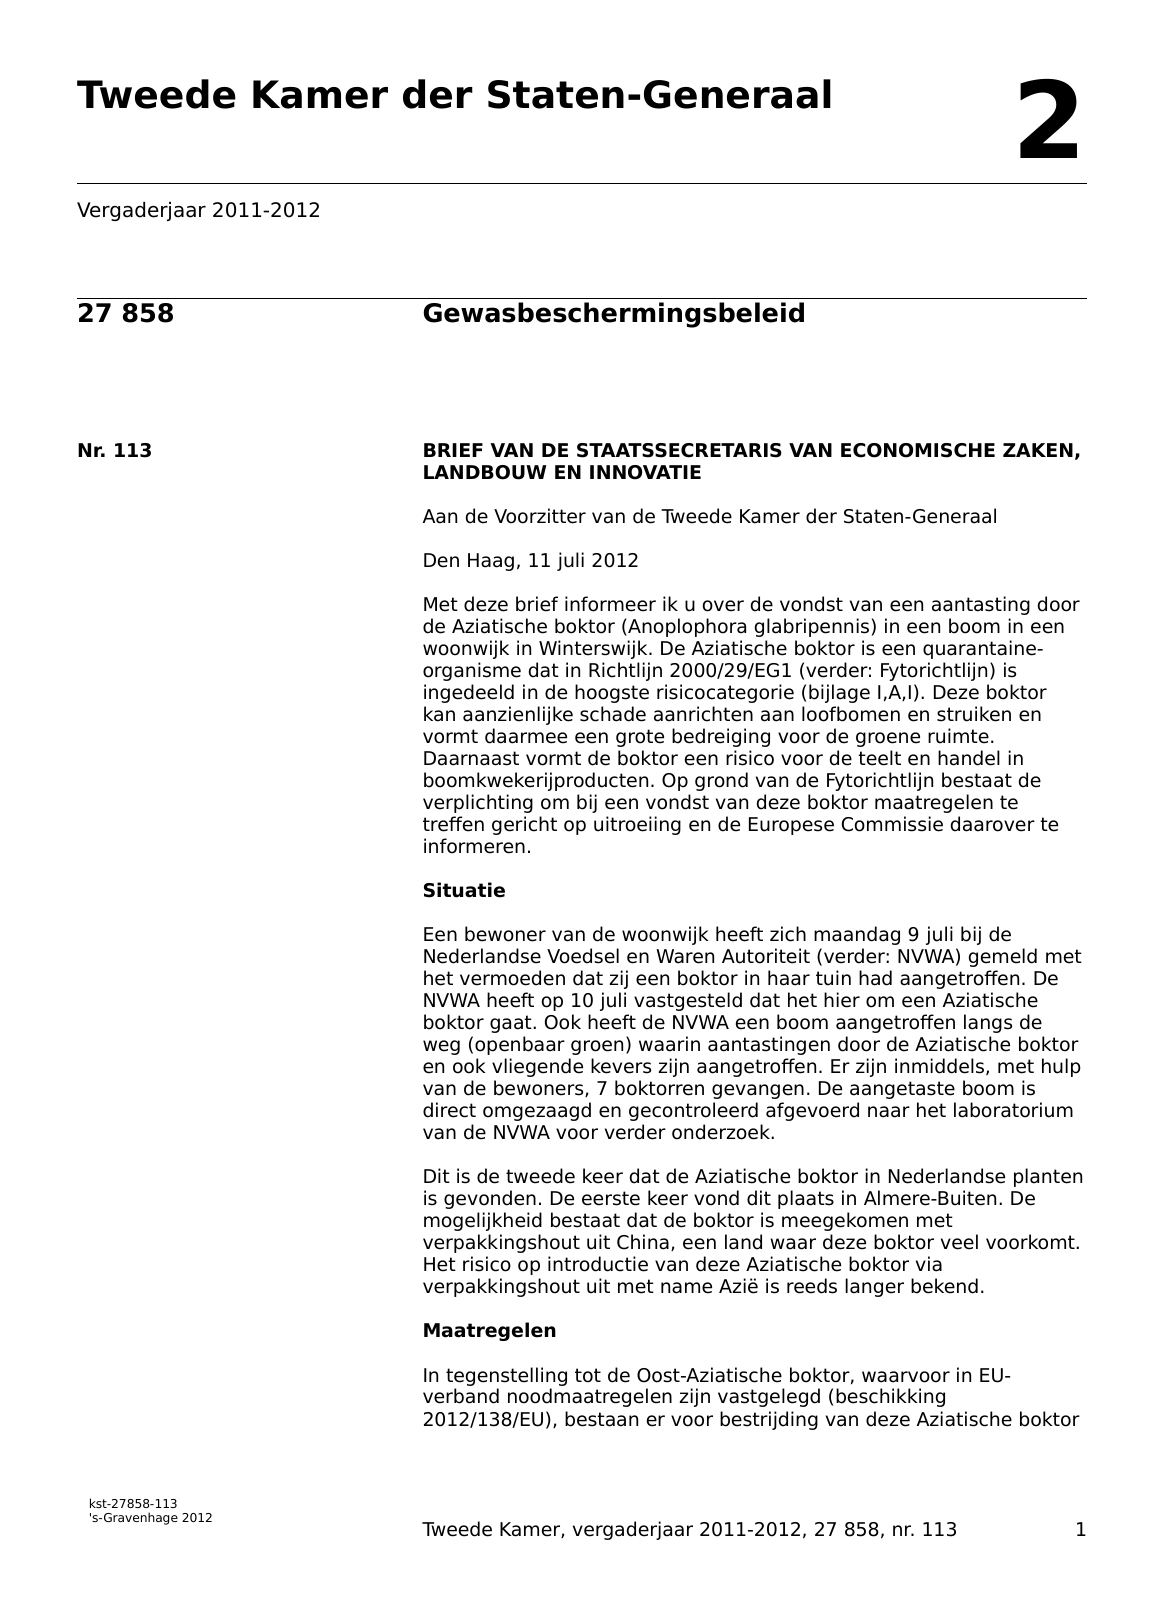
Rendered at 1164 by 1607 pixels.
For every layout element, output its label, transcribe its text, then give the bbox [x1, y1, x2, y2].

text Met deze brief informeer ik u over de vondst van een aantasting door de Aziatische boktor (Anoplophora glabripennis) in een boom in een woonwijk in Winterswijk. De Aziatische boktor is een quarantaine-organisme dat in Richtlijn 2000/29/EG1 (verder: Fytorichtlijn) is ingedeeld in de hoogste risicocategorie (bijlage I,A,I). Deze boktor kan aanzienlijke schade aanrichten aan loofbomen en struiken en vormt daarmee een grote bedreiging voor de groene ruimte. Daarnaast vormt de boktor een risico voor de teelt en handel in boomkwekerijproducten. Op grond van de Fytorichtlijn bestaat de verplichting om bij een vondst van deze boktor maatregelen te treffen gericht op uitroeiing en de Europese Commissie daarover te informeren. [422, 594, 1087, 858]
table_cell Vergaderjaar 2011-2012 [77, 184, 1087, 298]
subtitle 27 858 Gewasbeschermingsbeleid [77, 299, 1087, 329]
table_header Tweede Kamer der Staten-Generaal [77, 59, 886, 183]
text kst-27858-113 [88, 1497, 323, 1511]
subtitle Maatregelen [422, 1320, 1087, 1342]
subtitle Situatie [422, 880, 1087, 902]
table_header 2 [886, 59, 1087, 183]
subtitle Nr. 113 BRIEF VAN DE STAATSSECRETARIS VAN ECONOMISCHE ZAKEN, LANDBOUW EN INNOVATIE [77, 440, 1087, 484]
text Den Haag, 11 juli 2012 [422, 550, 1087, 572]
text Dit is de tweede keer dat de Aziatische boktor in Nederlandse planten is gevonden. De eerste keer vond dit plaats in Almere-Buiten. De mogelijkheid bestaat dat de boktor is meegekomen met verpakkingshout uit China, een land waar deze boktor veel voorkomt. Het risico op introductie van deze Aziatische boktor via verpakkingshout uit met name Azië is reeds langer bekend. [422, 1166, 1087, 1298]
text In tegenstelling tot de Oost-Aziatische boktor, waarvoor in EU-verband noodmaatregelen zijn vastgelegd (beschikking 2012/138/EU), bestaan er voor bestrijding van deze Aziatische boktor [422, 1364, 1087, 1430]
text 's-Gravenhage 2012 [88, 1511, 323, 1525]
text Een bewoner van de woonwijk heeft zich maandag 9 juli bij de Nederlandse Voedsel en Waren Autoriteit (verder: NVWA) gemeld met het vermoeden dat zij een boktor in haar tuin had aangetroffen. De NVWA heeft op 10 juli vastgesteld dat het hier om een Aziatische boktor gaat. Ook heeft de NVWA een boom aangetroffen langs de weg (openbaar groen) waarin aantastingen door de Aziatische boktor en ook vliegende kevers zijn aangetroffen. Er zijn inmiddels, met hulp van de bewoners, 7 boktorren gevangen. De aangetaste boom is direct omgezaagd en gecontroleerd afgevoerd naar het laboratorium van de NVWA voor verder onderzoek. [422, 924, 1087, 1144]
text Aan de Voorzitter van de Tweede Kamer der Staten-Generaal [422, 506, 1087, 528]
